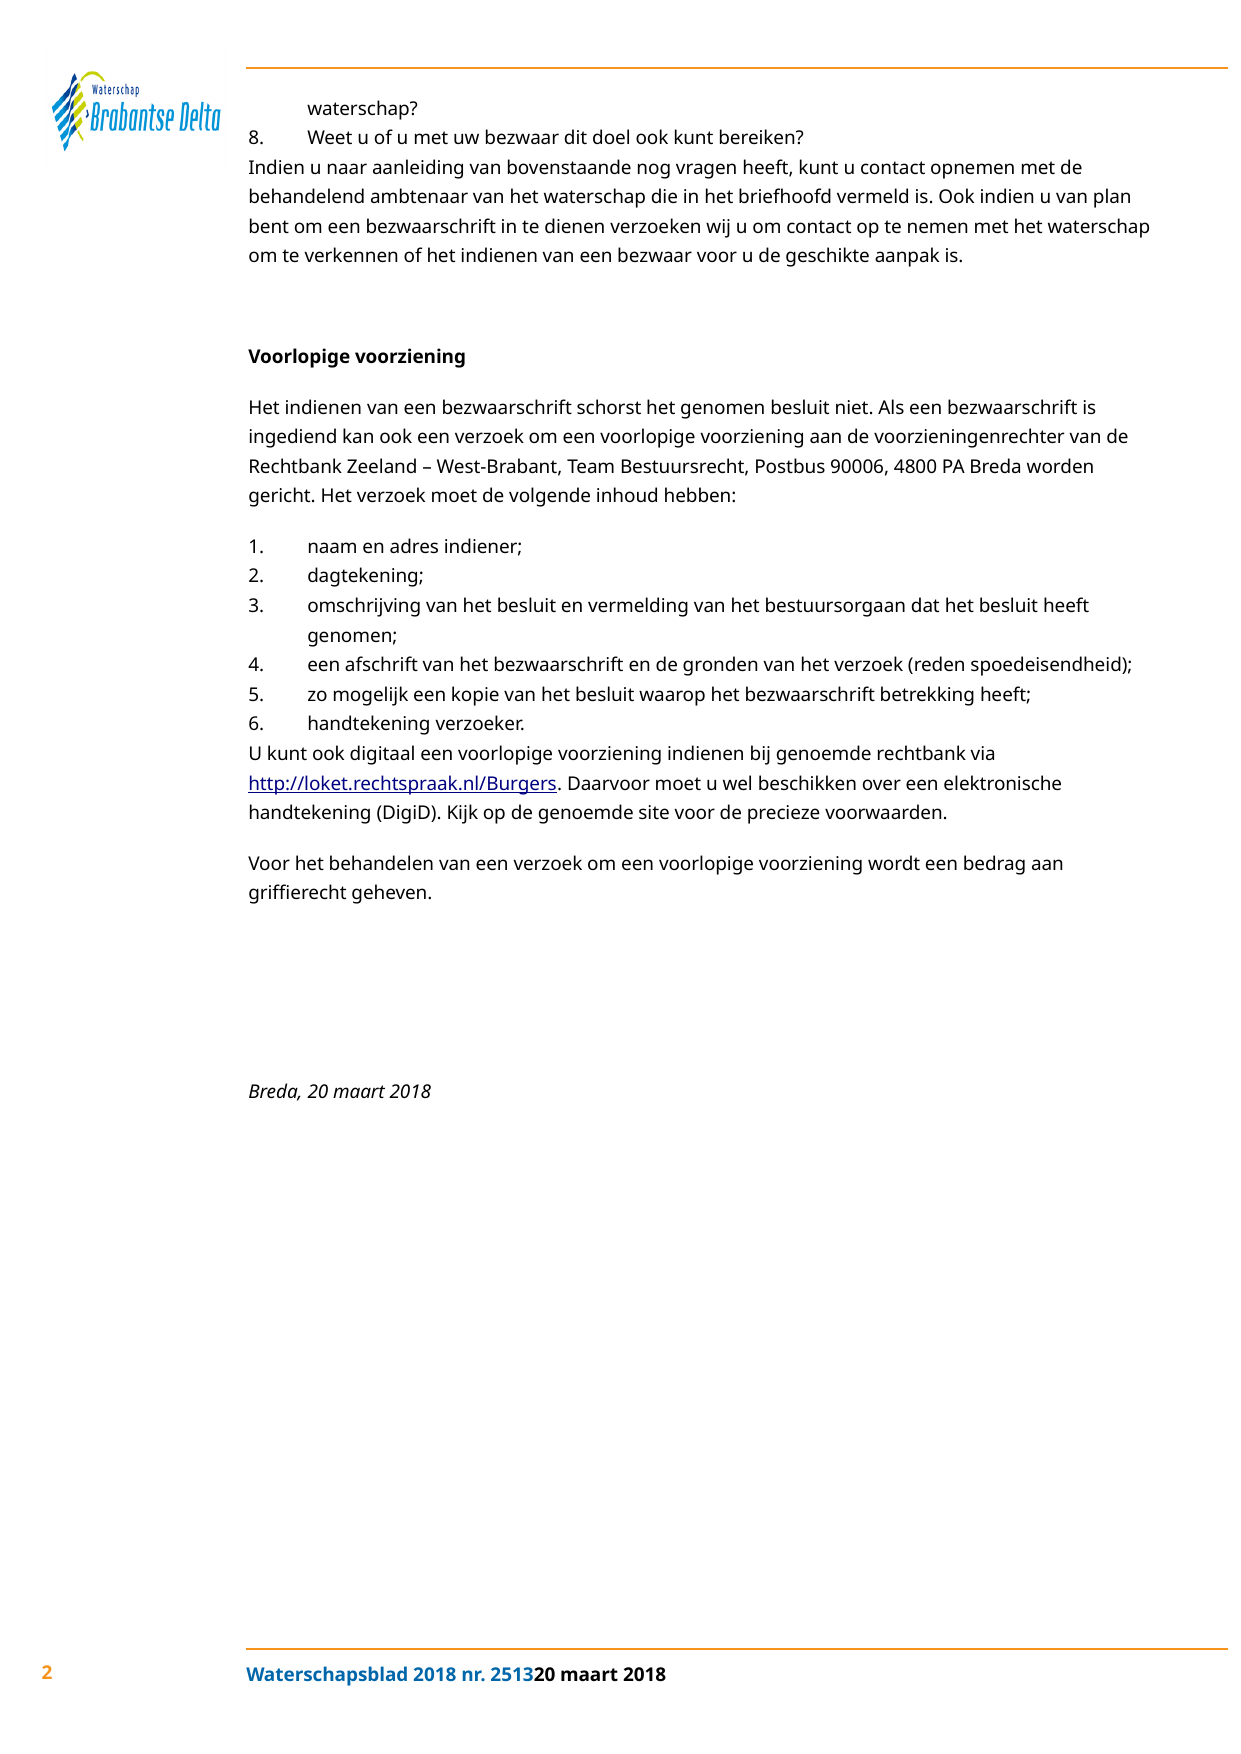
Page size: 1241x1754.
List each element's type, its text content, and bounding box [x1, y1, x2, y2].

text Indien u naar aanleiding van bovenstaande nog vragen heeft, kunt u contact opnemen met de behandelend ambtenaar van het waterschap die in het briefhoofd vermeld is. Ook indien u van plan bent om een bezwaarschrift in te dienen verzoeken wij u om contact op te nemen met het waterschap om te verkennen of het indienen van een bezwaar voor u de geschikte aanpak is. [248, 154, 1152, 268]
list zo mogelijk een kopie van het besluit waarop het bezwaarschrift betrekking heeft; [248, 681, 1152, 707]
text U kunt ook digitaal een voorlopige voorziening indienen bij genoemde rechtbank via http://loket.rechtspraak.nl/Burgers. Daarvoor moet u wel beschikken over een elektronische handtekening (DigiD). Kijk op de genoemde site voor de precieze voorwaarden. [248, 740, 1152, 825]
list dagtekening; [248, 563, 1152, 588]
picture [41, 47, 231, 172]
list Weet u of u met uw bezwaar dit doel ook kunt bereiken? [248, 124, 1152, 150]
list een afschrift van het bezwaarschrift en de gronden van het verzoek (reden spoedeisendheid); [248, 651, 1152, 677]
list naam en adres indiener; [248, 533, 1152, 559]
text Breda, 20 maart 2018 [248, 1078, 1152, 1104]
list omschrijving van het besluit en vermelding van het bestuursorgaan dat het besluit heeft genomen; [248, 592, 1152, 648]
list waterschap? [248, 95, 1152, 121]
text Voorlopige voorziening [248, 343, 1152, 369]
list handtekening verzoeker. [248, 711, 1152, 736]
text Het indienen van een bezwaarschrift schorst het genomen besluit niet. Als een bezwaarschrift is ingediend kan ook een verzoek om een voorlopige voorziening aan de voorzieningenrechter van de Rechtbank Zeeland – West-Brabant, Team Bestuursrecht, Postbus 90006, 4800 PA Breda worden gericht. Het verzoek moet de volgende inhoud hebben: [248, 394, 1152, 508]
text Voor het behandelen van een verzoek om een voorlopige voorziening wordt een bedrag aan griffierecht geheven. [248, 850, 1152, 905]
